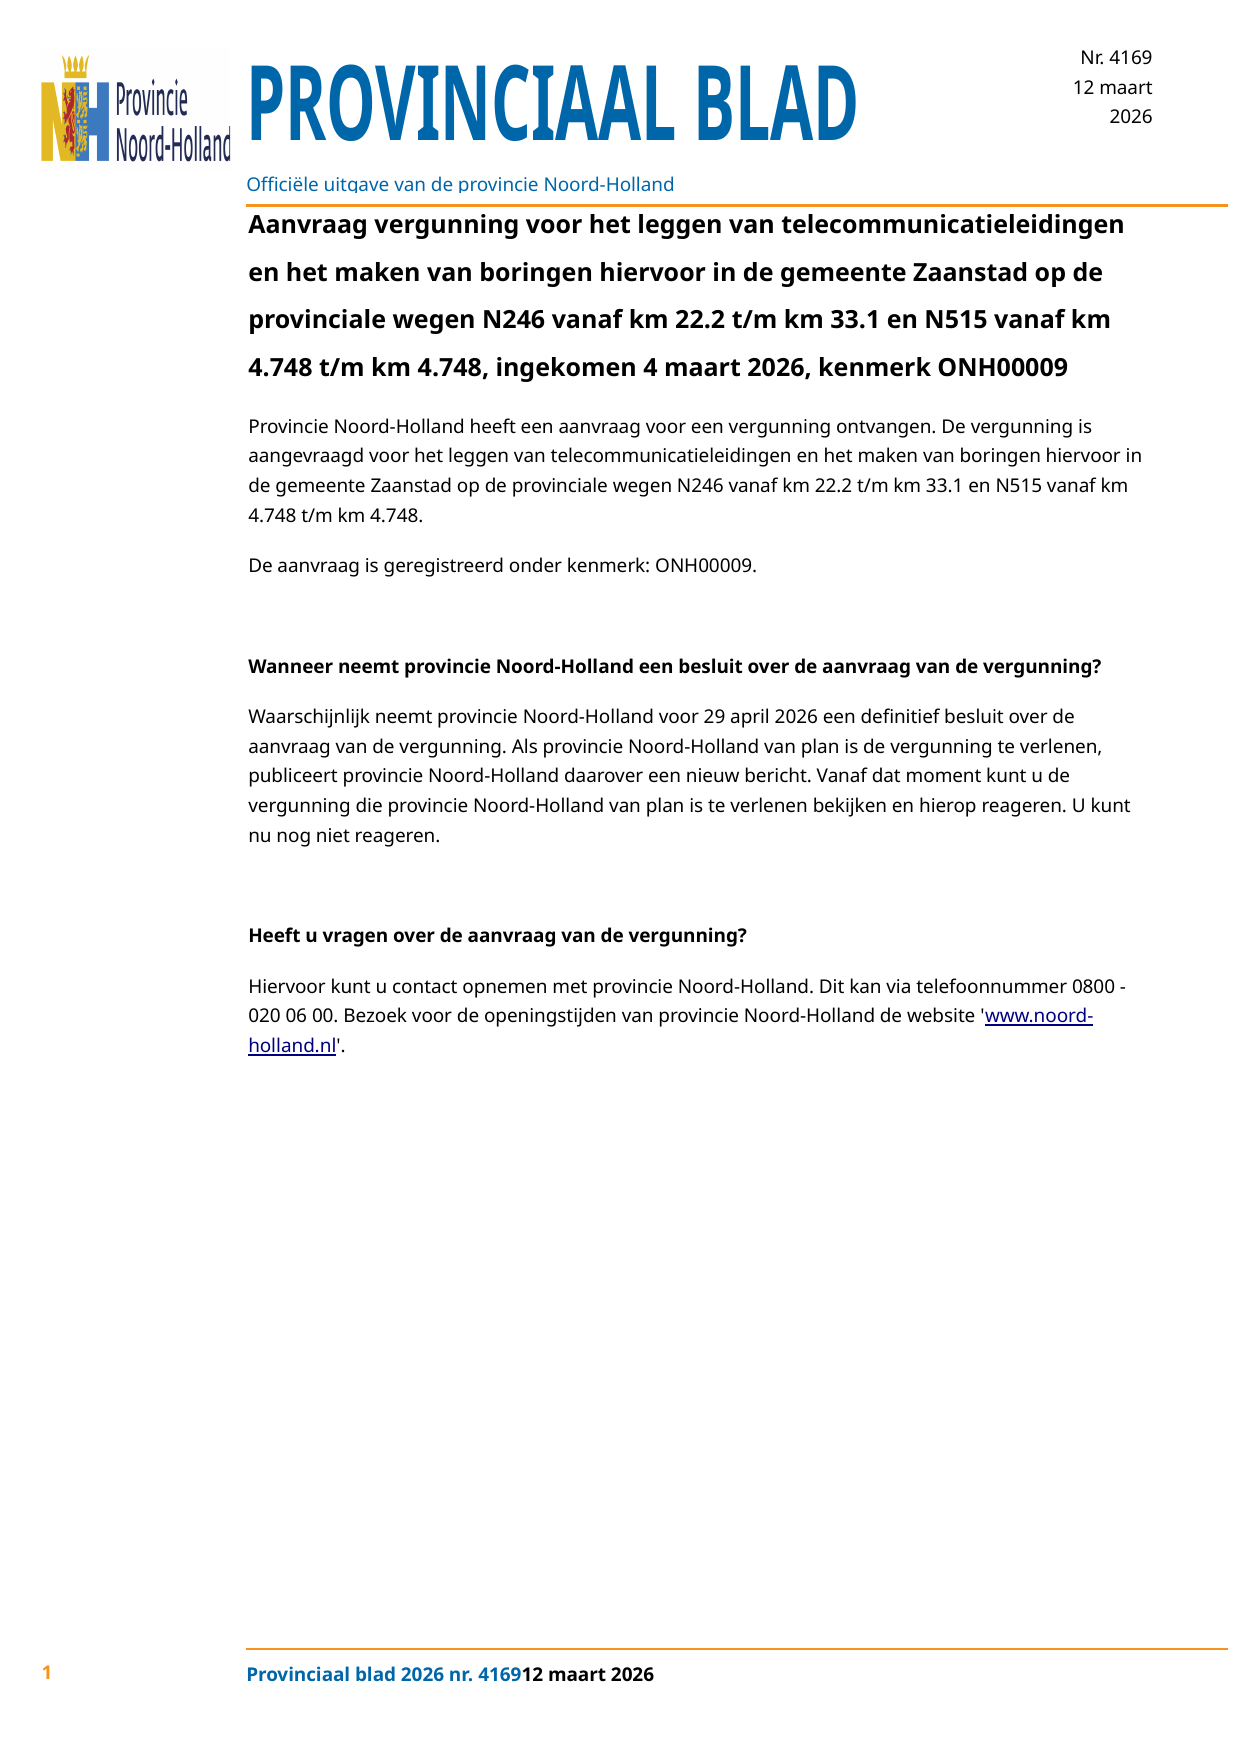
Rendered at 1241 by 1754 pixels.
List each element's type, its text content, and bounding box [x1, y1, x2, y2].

picture [41, 47, 231, 172]
text Wanneer neemt provincie Noord-Holland een besluit over de aanvraag van de vergunning? [248, 653, 1152, 679]
text Aanvraag vergunning voor het leggen van telecommunicatieleidingen en het maken van boringen hiervoor in de gemeente Zaanstad op de provinciale wegen N246 vanaf km 22.2 t/m km 33.1 en N515 vanaf km 4.748 t/m km 4.748, ingekomen 4 maart 2026, kenmerk ONH00009 [248, 207, 1152, 384]
text Provincie Noord-Holland heeft een aanvraag voor een vergunning ontvangen. De vergunning is aangevraagd voor het leggen van telecommunicatieleidingen en het maken van boringen hiervoor in de gemeente Zaanstad op de provinciale wegen N246 vanaf km 22.2 t/m km 33.1 en N515 vanaf km 4.748 t/m km 4.748. [248, 413, 1152, 528]
text De aanvraag is geregistreerd onder kenmerk: ONH00009. [248, 552, 1152, 578]
text Waarschijnlijk neemt provincie Noord-Holland voor 29 april 2026 een definitief besluit over de aanvraag van de vergunning. Als provincie Noord-Holland van plan is de vergunning te verlenen, publiceert provincie Noord-Holland daarover een nieuw bericht. Vanaf dat moment kunt u de vergunning die provincie Noord-Holland van plan is te verlenen bekijken en hierop reageren. U kunt nu nog niet reageren. [248, 703, 1152, 848]
text Hiervoor kunt u contact opnemen met provincie Noord-Holland. Dit kan via telefoonnummer 0800 - 020 06 00. Bezoek voor de openingstijden van provincie Noord-Holland de website 'www.noord-holland.nl'. [248, 973, 1152, 1058]
text Heeft u vragen over de aanvraag van de vergunning? [248, 923, 1152, 948]
